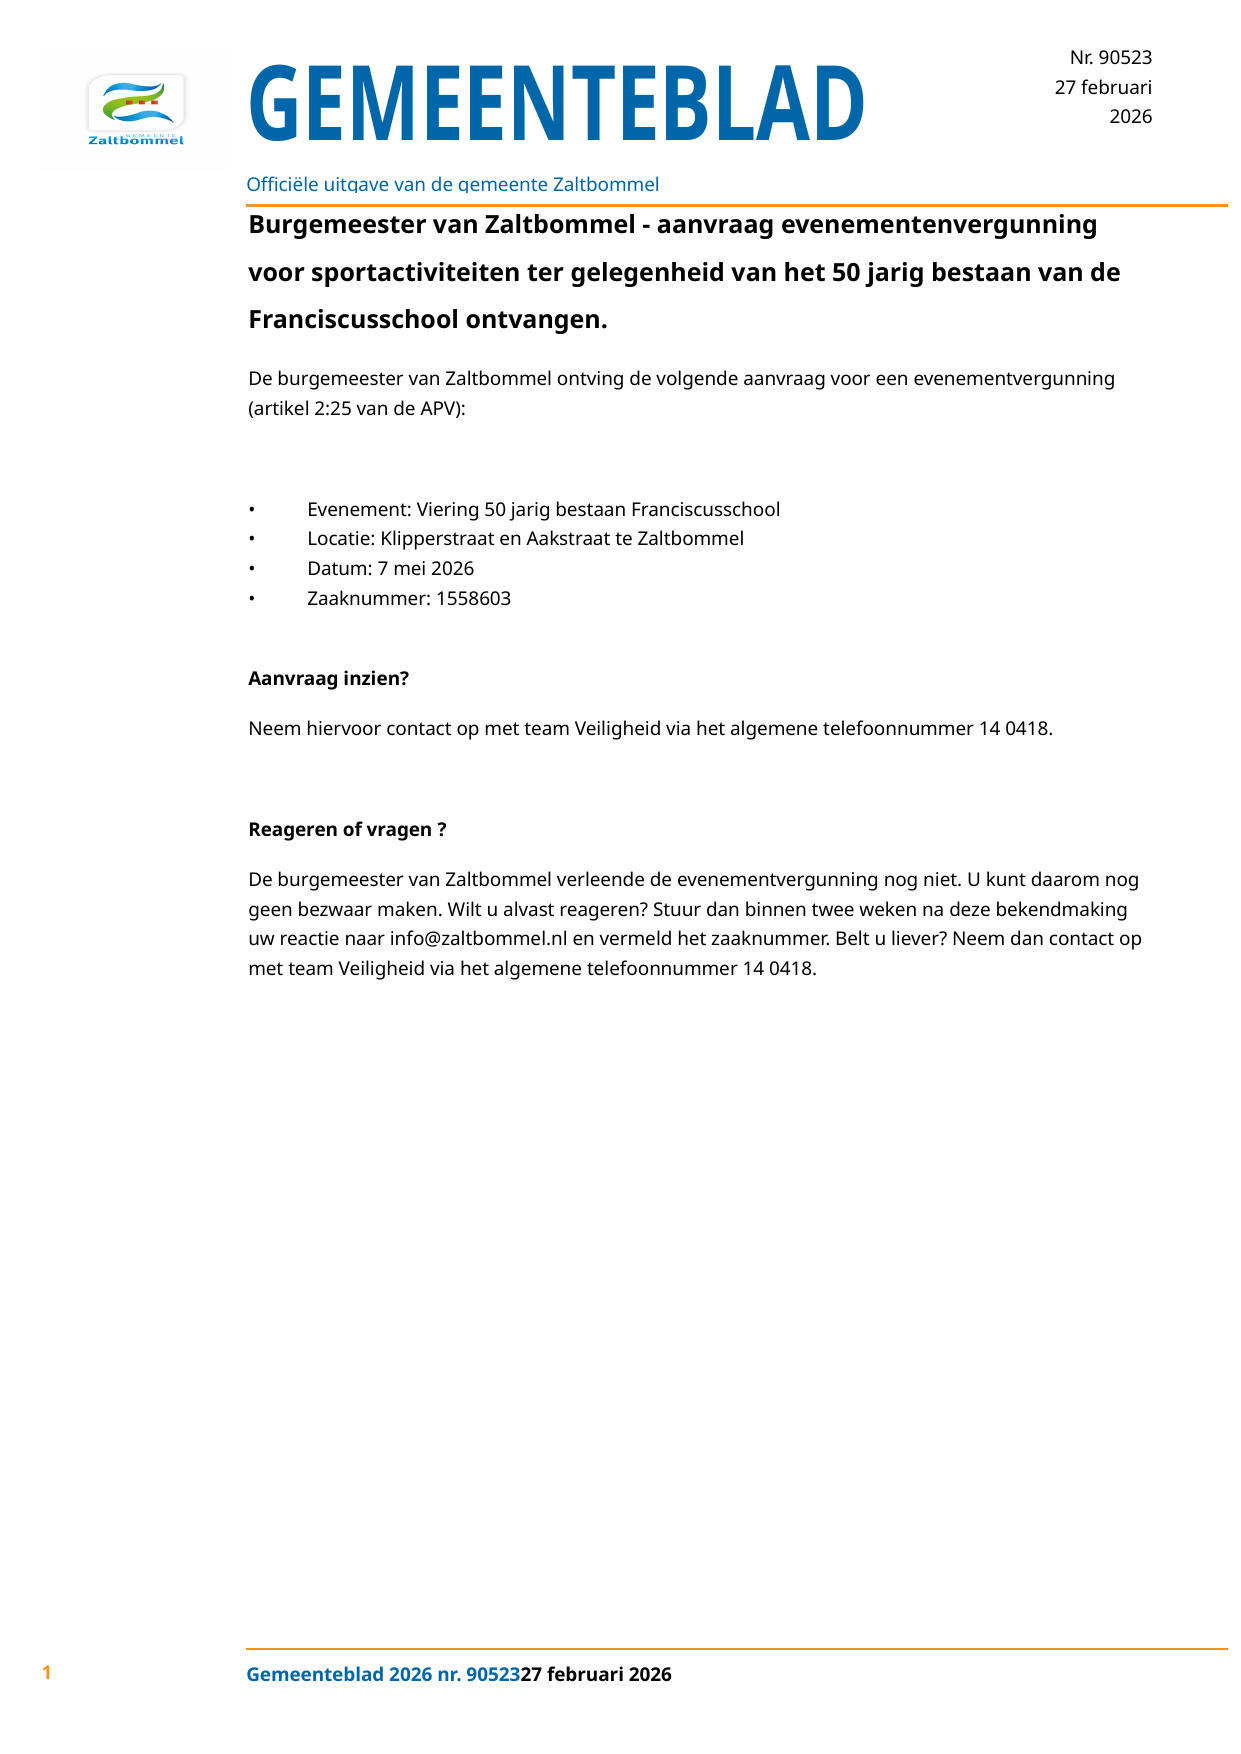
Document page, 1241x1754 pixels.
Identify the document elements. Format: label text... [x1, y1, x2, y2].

list Datum: 7 mei 2026 [248, 555, 1152, 581]
text Neem hiervoor contact op met team Veiligheid via het algemene telefoonnummer 14 0418. [248, 715, 1152, 741]
picture [41, 47, 231, 172]
list Zaaknummer: 1558603 [248, 585, 1152, 610]
list Evenement: Viering 50 jarig bestaan Franciscusschool [248, 496, 1152, 522]
text Burgemeester van Zaltbommel - aanvraag evenementenvergunning voor sportactiviteiten ter gelegenheid van het 50 jarig bestaan van de Franciscusschool ontvangen. [248, 207, 1152, 336]
text De burgemeester van Zaltbommel verleende de evenementvergunning nog niet. U kunt daarom nog geen bezwaar maken. Wilt u alvast reageren? Stuur dan binnen twee weken na deze bekendmaking uw reactie naar info@zaltbommel.nl en vermeld het zaaknummer. Belt u liever? Neem dan contact op met team Veiligheid via het algemene telefoonnummer 14 0418. [248, 866, 1152, 981]
text De burgemeester van Zaltbommel ontving de volgende aanvraag voor een evenementvergunning (artikel 2:25 van de APV): [248, 366, 1152, 421]
text Reageren of vragen ? [248, 816, 1152, 842]
list Locatie: Klipperstraat en Aakstraat te Zaltbommel [248, 526, 1152, 551]
text Aanvraag inzien? [248, 665, 1152, 690]
